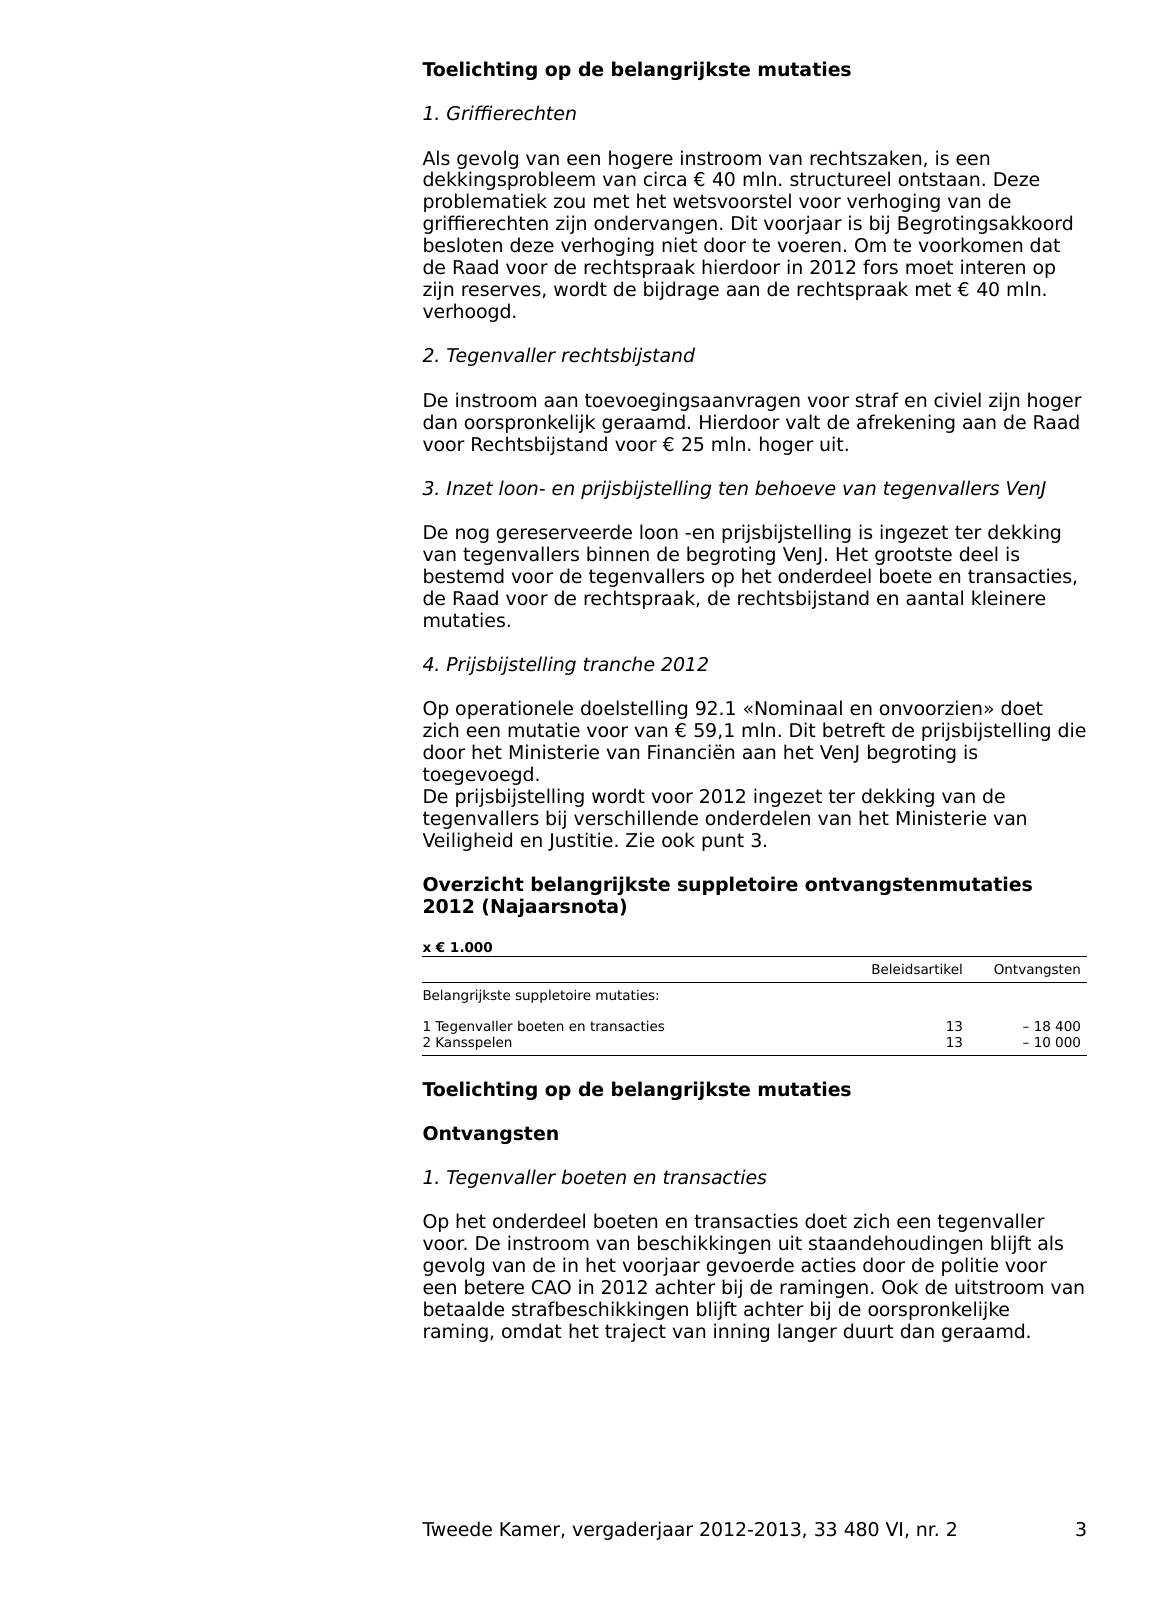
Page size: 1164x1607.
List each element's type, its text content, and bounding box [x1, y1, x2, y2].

text Als gevolg van een hogere instroom van rechtszaken, is een dekkingsprobleem van circa € 40 mln. structureel ontstaan. Deze problematiek zou met het wetsvoorstel voor verhoging van de griffierechten zijn ondervangen. Dit voorjaar is bij Begrotingsakkoord besloten deze verhoging niet door te voeren. Om te voorkomen dat de Raad voor de rechtspraak hierdoor in 2012 fors moet interen op zijn reserves, wordt de bijdrage aan de rechtspraak met € 40 mln. verhoogd. [422, 147, 1087, 323]
table_cell 1 Tegenvaller boeten en transacties [422, 1019, 850, 1035]
table_cell 2 Kansspelen [422, 1035, 850, 1055]
text Op het onderdeel boeten en transacties doet zich een tegenvaller voor. De instroom van beschikkingen uit staandehoudingen blijft als gevolg van de in het voorjaar gevoerde acties door de politie voor een betere CAO in 2012 achter bij de ramingen. Ook de uitstroom van betaalde strafbeschikkingen blijft achter bij de oorspronkelijke raming, omdat het traject van inning langer duurt dan geraamd. [422, 1211, 1087, 1343]
subtitle 2. Tegenvaller rechtsbijstand [422, 345, 1087, 367]
subtitle 3. Inzet loon- en prijsbijstelling ten behoeve van tegenvallers VenJ [422, 478, 1087, 500]
text Op operationele doelstelling 92.1 «Nominaal en onvoorzien» doet zich een mutatie voor van € 59,1 mln. Dit betreft de prijsbijstelling die door het Ministerie van Financiën aan het VenJ begroting is toegevoegd. [422, 698, 1087, 786]
table_cell [422, 1003, 850, 1019]
subtitle Toelichting op de belangrijkste mutaties [422, 1078, 1087, 1100]
table_cell Ontvangsten [969, 957, 1087, 982]
text De prijsbijstelling wordt voor 2012 ingezet ter dekking van de tegenvallers bij verschillende onderdelen van het Ministerie van Veiligheid en Justitie. Zie ook punt 3. [422, 786, 1087, 852]
subtitle 4. Prijsbijstelling tranche 2012 [422, 654, 1087, 676]
text De nog gereserveerde loon -en prijsbijstelling is ingezet ter dekking van tegenvallers binnen de begroting VenJ. Het grootste deel is bestemd voor de tegenvallers op het onderdeel boete en transacties, de Raad voor de rechtspraak, de rechtsbijstand en aantal kleinere mutaties. [422, 522, 1087, 632]
subtitle 1. Griffierechten [422, 103, 1087, 125]
table_cell [969, 983, 1087, 1003]
table_header x € 1.000 [422, 940, 1087, 956]
table_cell Beleidsartikel [850, 957, 968, 982]
text De instroom aan toevoegingsaanvragen voor straf en civiel zijn hoger dan oorspronkelijk geraamd. Hierdoor valt de afrekening aan de Raad voor Rechtsbijstand voor € 25 mln. hoger uit. [422, 389, 1087, 456]
subtitle Toelichting op de belangrijkste mutaties [422, 59, 1087, 81]
table_cell Belangrijkste suppletoire mutaties: [422, 983, 850, 1003]
subtitle 1. Tegenvaller boeten en transacties [422, 1167, 1087, 1189]
table_cell 13 [850, 1019, 968, 1035]
table_cell [422, 957, 850, 982]
table_cell [850, 983, 968, 1003]
subtitle Overzicht belangrijkste suppletoire ontvangstenmutaties 2012 (Najaarsnota) [422, 874, 1087, 918]
subtitle Ontvangsten [422, 1123, 1087, 1144]
table_cell 13 [850, 1035, 968, 1055]
table_cell [969, 1003, 1087, 1019]
table_cell – 10 000 [969, 1035, 1087, 1055]
table_cell [850, 1003, 968, 1019]
table_cell – 18 400 [969, 1019, 1087, 1035]
